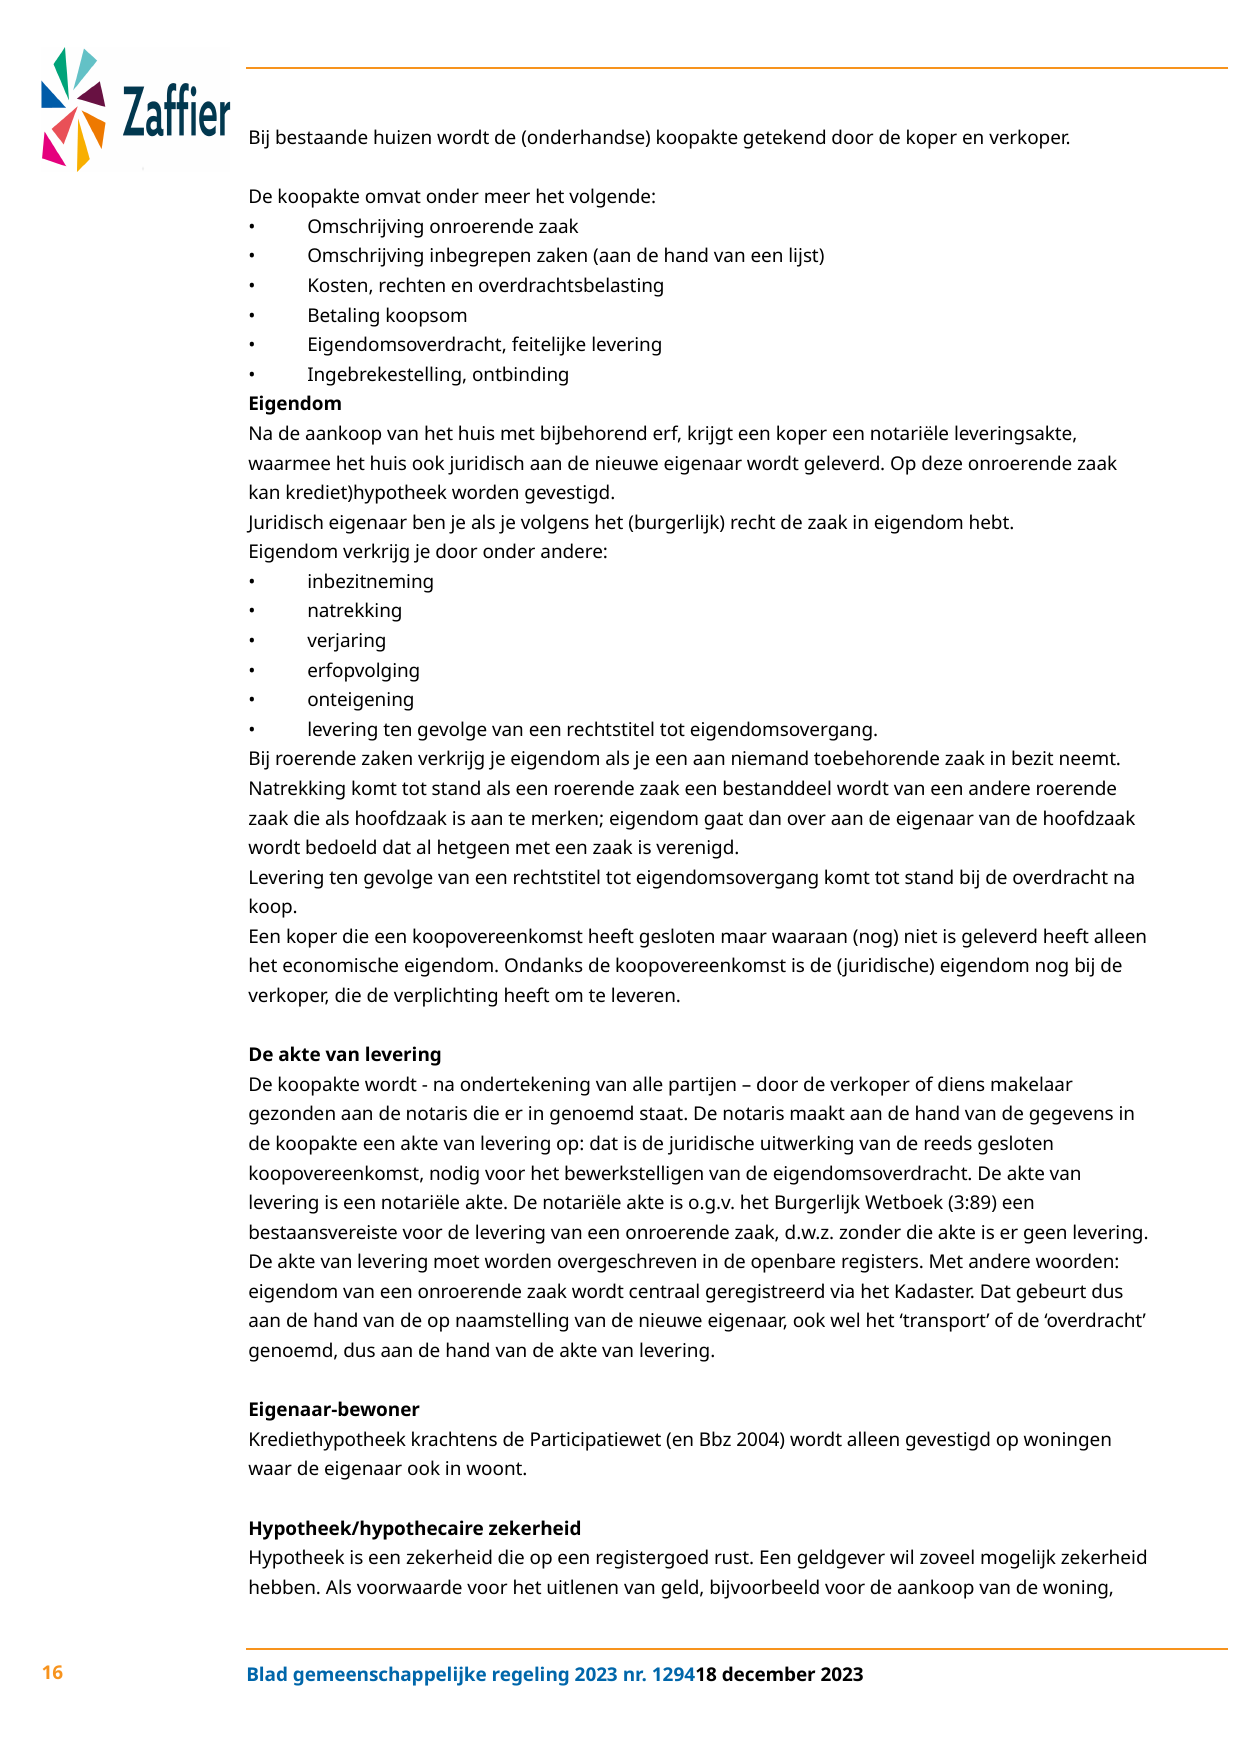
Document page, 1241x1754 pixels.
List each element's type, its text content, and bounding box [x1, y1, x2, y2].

text Bij roerende zaken verkrijg je eigendom als je een aan niemand toebehorende zaak in bezit neemt. Natrekking komt tot stand als een roerende zaak een bestanddeel wordt van een andere roerende zaak die als hoofdzaak is aan te merken; eigendom gaat dan over aan de eigenaar van de hoofdzaak wordt bedoeld dat al hetgeen met een zaak is verenigd. [248, 746, 1152, 860]
text Na de aankoop van het huis met bijbehorend erf, krijgt een koper een notariële leveringsakte, waarmee het huis ook juridisch aan de nieuwe eigenaar wordt geleverd. Op deze onroerende zaak kan krediet)hypotheek worden gevestigd. [248, 420, 1152, 505]
text De koopakte wordt - na ondertekening van alle partijen – door de verkoper of diens makelaar gezonden aan de notaris die er in genoemd staat. De notaris maakt aan de hand van de gegevens in de koopakte een akte van levering op: dat is de juridische uitwerking van de reeds gesloten koopovereenkomst, nodig voor het bewerkstelligen van de eigendomsoverdracht. De akte van levering is een notariële akte. De notariële akte is o.g.v. het Burgerlijk Wetboek (3:89) een bestaansvereiste voor de levering van een onroerende zaak, d.w.z. zonder die akte is er geen levering. De akte van levering moet worden overgeschreven in de openbare registers. Met andere woorden: eigendom van een onroerende zaak wordt centraal geregistreerd via het Kadaster. Dat gebeurt dus aan de hand van de op naamstelling van de nieuwe eigenaar, ook wel het ‘transport’ of de ‘overdracht’ genoemd, dus aan de hand van de akte van levering. [248, 1071, 1152, 1363]
list onteigening [248, 686, 1152, 712]
text Eigenaar-bewoner [248, 1396, 1152, 1422]
text Bij bestaande huizen wordt de (onderhandse) koopakte getekend door de koper en verkoper. [248, 124, 1152, 150]
text Juridisch eigenaar ben je als je volgens het (burgerlijk) recht de zaak in eigendom hebt. [248, 509, 1152, 535]
list natrekking [248, 598, 1152, 623]
text De koopakte omvat onder meer het volgende: [248, 183, 1152, 209]
list inbezitneming [248, 568, 1152, 594]
text Hypotheek is een zekerheid die op een registergoed rust. Een geldgever wil zoveel mogelijk zekerheid hebben. Als voorwaarde voor het uitlenen van geld, bijvoorbeeld voor de aankoop van de woning, [248, 1544, 1152, 1600]
text Hypotheek/hypothecaire zekerheid [248, 1515, 1152, 1541]
list Kosten, rechten en overdrachtsbelasting [248, 272, 1152, 298]
list Ingebrekestelling, ontbinding [248, 361, 1152, 387]
list Omschrijving inbegrepen zaken (aan de hand van een lijst) [248, 243, 1152, 268]
text Een koper die een koopovereenkomst heeft gesloten maar waaraan (nog) niet is geleverd heeft alleen het economische eigendom. Ondanks de koopovereenkomst is de (juridische) eigendom nog bij de verkoper, die de verplichting heeft om te leveren. [248, 923, 1152, 1008]
text Eigendom [248, 391, 1152, 416]
list Eigendomsoverdracht, feitelijke levering [248, 331, 1152, 357]
text De akte van levering [248, 1041, 1152, 1067]
list Omschrijving onroerende zaak [248, 213, 1152, 239]
text Krediethypotheek krachtens de Participatiewet (en Bbz 2004) wordt alleen gevestigd op woningen waar de eigenaar ook in woont. [248, 1426, 1152, 1481]
list verjaring [248, 627, 1152, 653]
list erfopvolging [248, 657, 1152, 683]
picture [41, 47, 231, 172]
text Levering ten gevolge van een rechtstitel tot eigendomsovergang komt tot stand bij de overdracht na koop. [248, 864, 1152, 919]
list Betaling koopsom [248, 302, 1152, 328]
list levering ten gevolge van een rechtstitel tot eigendomsovergang. [248, 716, 1152, 742]
text Eigendom verkrijg je door onder andere: [248, 538, 1152, 564]
